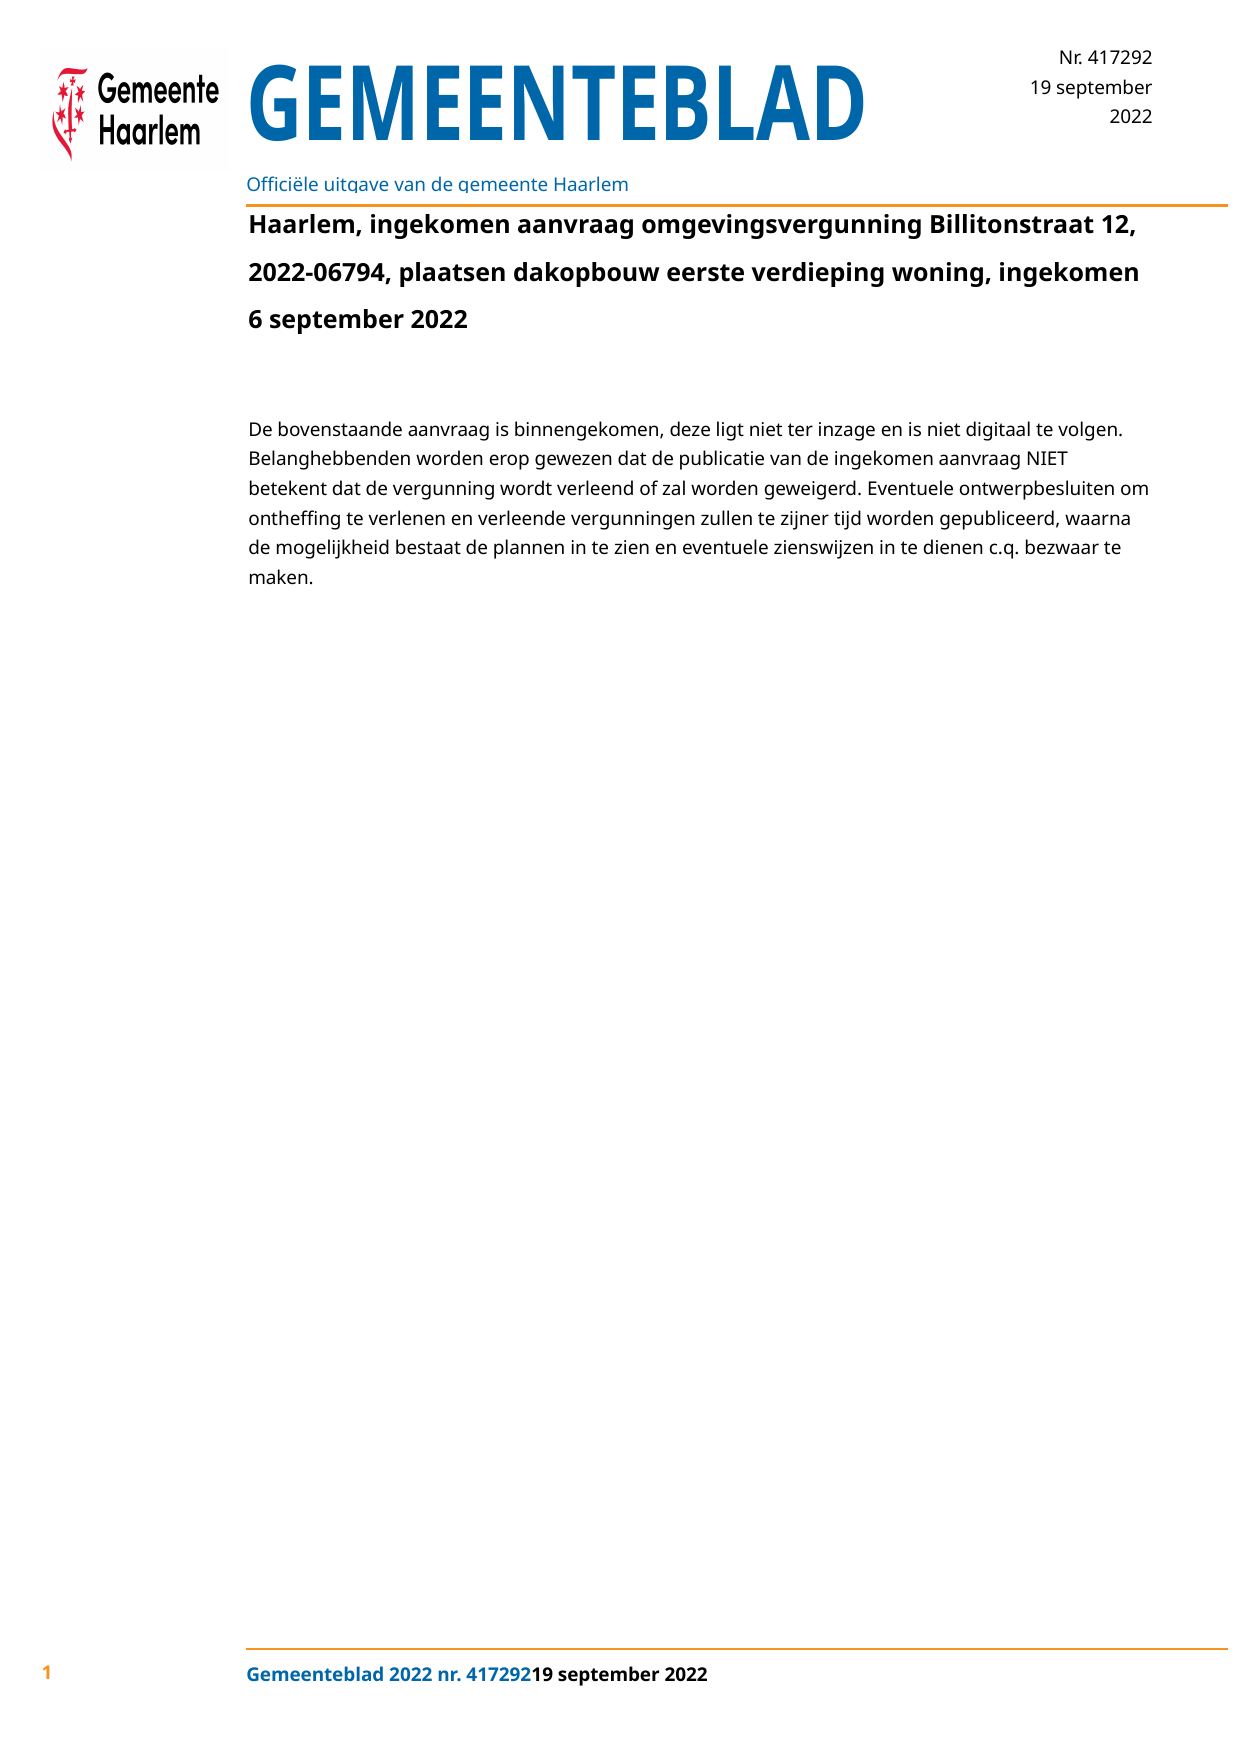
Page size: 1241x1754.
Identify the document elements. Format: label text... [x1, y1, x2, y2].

picture [41, 47, 231, 172]
text Haarlem, ingekomen aanvraag omgevingsvergunning Billitonstraat 12, 2022-06794, plaatsen dakopbouw eerste verdieping woning, ingekomen 6 september 2022 [248, 207, 1152, 336]
text De bovenstaande aanvraag is binnengekomen, deze ligt niet ter inzage en is niet digitaal te volgen. Belanghebbenden worden erop gewezen dat de publicatie van de ingekomen aanvraag NIET betekent dat de vergunning wordt verleend of zal worden geweigerd. Eventuele ontwerpbesluiten om ontheffing te verlenen en verleende vergunningen zullen te zijner tijd worden gepubliceerd, waarna de mogelijkheid bestaat de plannen in te zien en eventuele zienswijzen in te dienen c.q. bezwaar te maken. [248, 416, 1152, 589]
